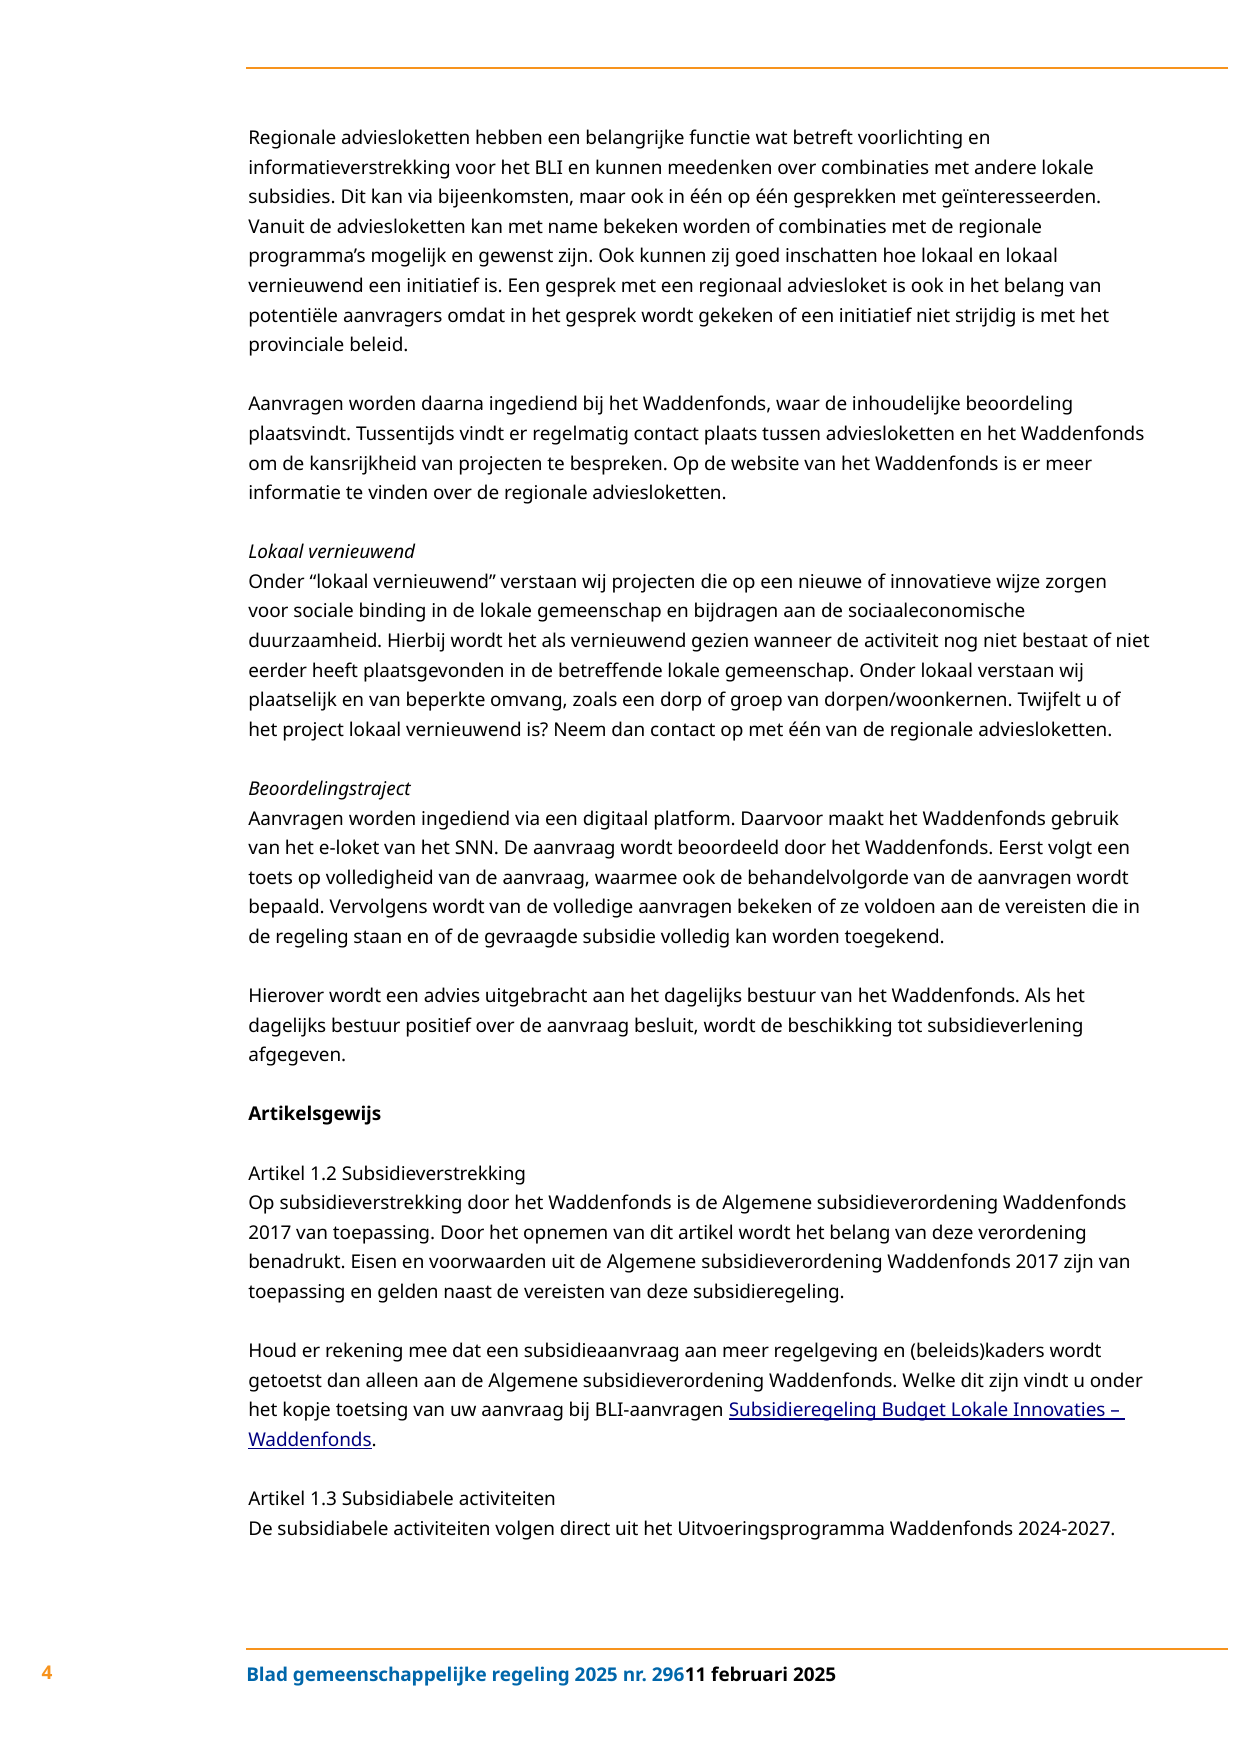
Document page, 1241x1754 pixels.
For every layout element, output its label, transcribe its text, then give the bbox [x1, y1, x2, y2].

text Op subsidieverstrekking door het Waddenfonds is de Algemene subsidieverordening Waddenfonds 2017 van toepassing. Door het opnemen van dit artikel wordt het belang van deze verordening benadrukt. Eisen en voorwaarden uit de Algemene subsidieverordening Waddenfonds 2017 zijn van toepassing en gelden naast de vereisten van deze subsidieregeling. [248, 1189, 1152, 1304]
text Hierover wordt een advies uitgebracht aan het dagelijks bestuur van het Waddenfonds. Als het dagelijks bestuur positief over de aanvraag besluit, wordt de beschikking tot subsidieverlening afgegeven. [248, 982, 1152, 1067]
text Lokaal vernieuwend [248, 538, 1152, 564]
text Aanvragen worden ingediend via een digitaal platform. Daarvoor maakt het Waddenfonds gebruik van het e-loket van het SNN. De aanvraag wordt beoordeeld door het Waddenfonds. Eerst volgt een toets op volledigheid van de aanvraag, waarmee ook de behandelvolgorde van de aanvragen wordt bepaald. Vervolgens wordt van de volledige aanvragen bekeken of ze voldoen aan de vereisten die in de regeling staan en of de gevraagde subsidie volledig kan worden toegekend. [248, 805, 1152, 949]
text De subsidiabele activiteiten volgen direct uit het Uitvoeringsprogramma Waddenfonds 2024-2027. [248, 1515, 1152, 1541]
picture [41, 47, 231, 172]
text Artikel 1.2 Subsidieverstrekking [248, 1160, 1152, 1186]
text Onder “lokaal vernieuwend” verstaan wij projecten die op een nieuwe of innovatieve wijze zorgen voor sociale binding in de lokale gemeenschap en bijdragen aan de sociaaleconomische duurzaamheid. Hierbij wordt het als vernieuwend gezien wanneer de activiteit nog niet bestaat of niet eerder heeft plaatsgevonden in de betreffende lokale gemeenschap. Onder lokaal verstaan wij plaatselijk en van beperkte omvang, zoals een dorp of groep van dorpen/woonkernen. Twijfelt u of het project lokaal vernieuwend is? Neem dan contact op met één van de regionale adviesloketten. [248, 568, 1152, 742]
text Artikel 1.3 Subsidiabele activiteiten [248, 1485, 1152, 1511]
text Beoordelingstraject [248, 775, 1152, 801]
text Houd er rekening mee dat een subsidieaanvraag aan meer regelgeving en (beleids)kaders wordt getoetst dan alleen aan de Algemene subsidieverordening Waddenfonds. Welke dit zijn vindt u onder het kopje toetsing van uw aanvraag bij BLI-aanvragen Subsidieregeling Budget Lokale Innovaties – Waddenfonds. [248, 1337, 1152, 1452]
text Regionale adviesloketten hebben een belangrijke functie wat betreft voorlichting en informatieverstrekking voor het BLI en kunnen meedenken over combinaties met andere lokale subsidies. Dit kan via bijeenkomsten, maar ook in één op één gesprekken met geïnteresseerden. Vanuit de adviesloketten kan met name bekeken worden of combinaties met de regionale programma’s mogelijk en gewenst zijn. Ook kunnen zij goed inschatten hoe lokaal en lokaal vernieuwend een initiatief is. Een gesprek met een regionaal adviesloket is ook in het belang van potentiële aanvragers omdat in het gesprek wordt gekeken of een initiatief niet strijdig is met het provinciale beleid. [248, 124, 1152, 357]
text Artikelsgewijs [248, 1101, 1152, 1126]
text Aanvragen worden daarna ingediend bij het Waddenfonds, waar de inhoudelijke beoordeling plaatsvindt. Tussentijds vindt er regelmatig contact plaats tussen adviesloketten en het Waddenfonds om de kansrijkheid van projecten te bespreken. Op de website van het Waddenfonds is er meer informatie te vinden over de regionale adviesloketten. [248, 391, 1152, 505]
